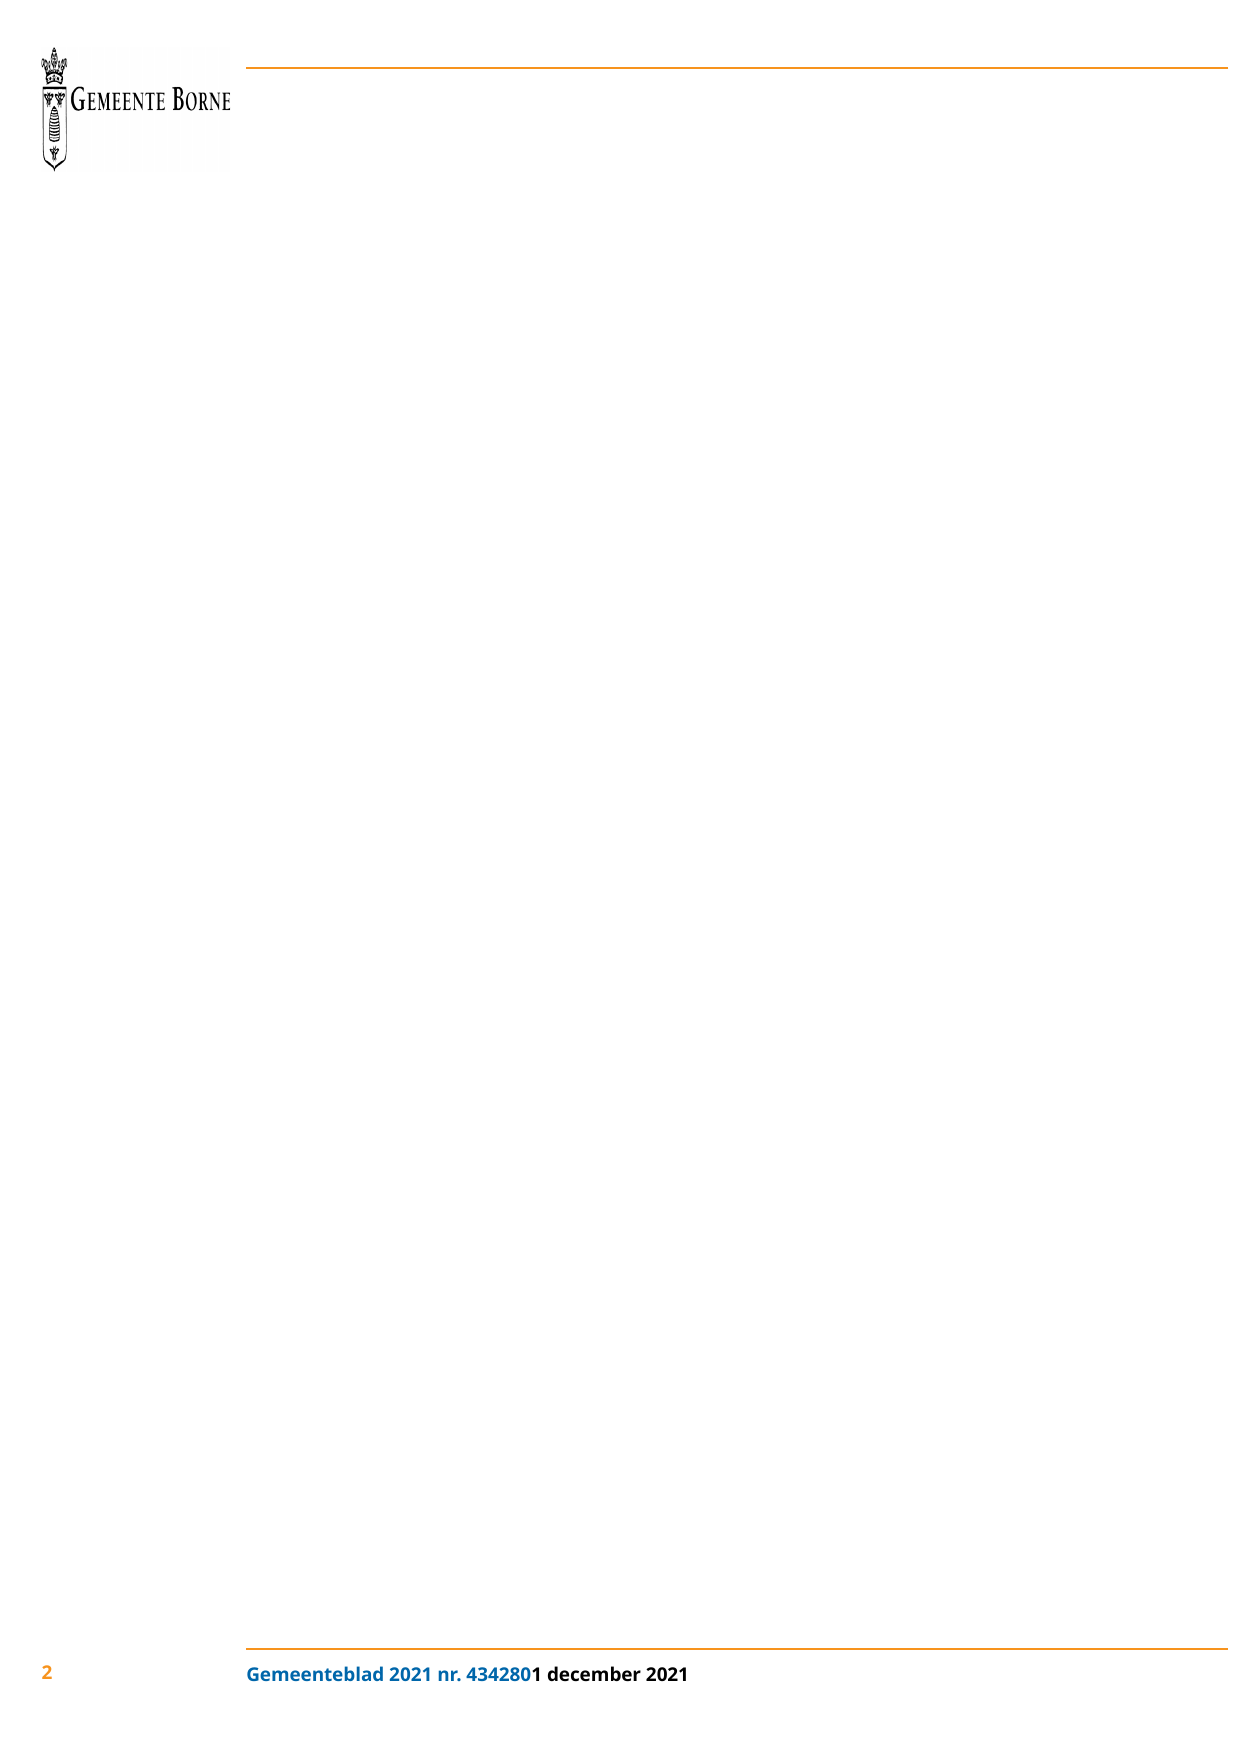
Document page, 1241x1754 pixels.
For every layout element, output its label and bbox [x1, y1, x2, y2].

picture [41, 47, 231, 172]
